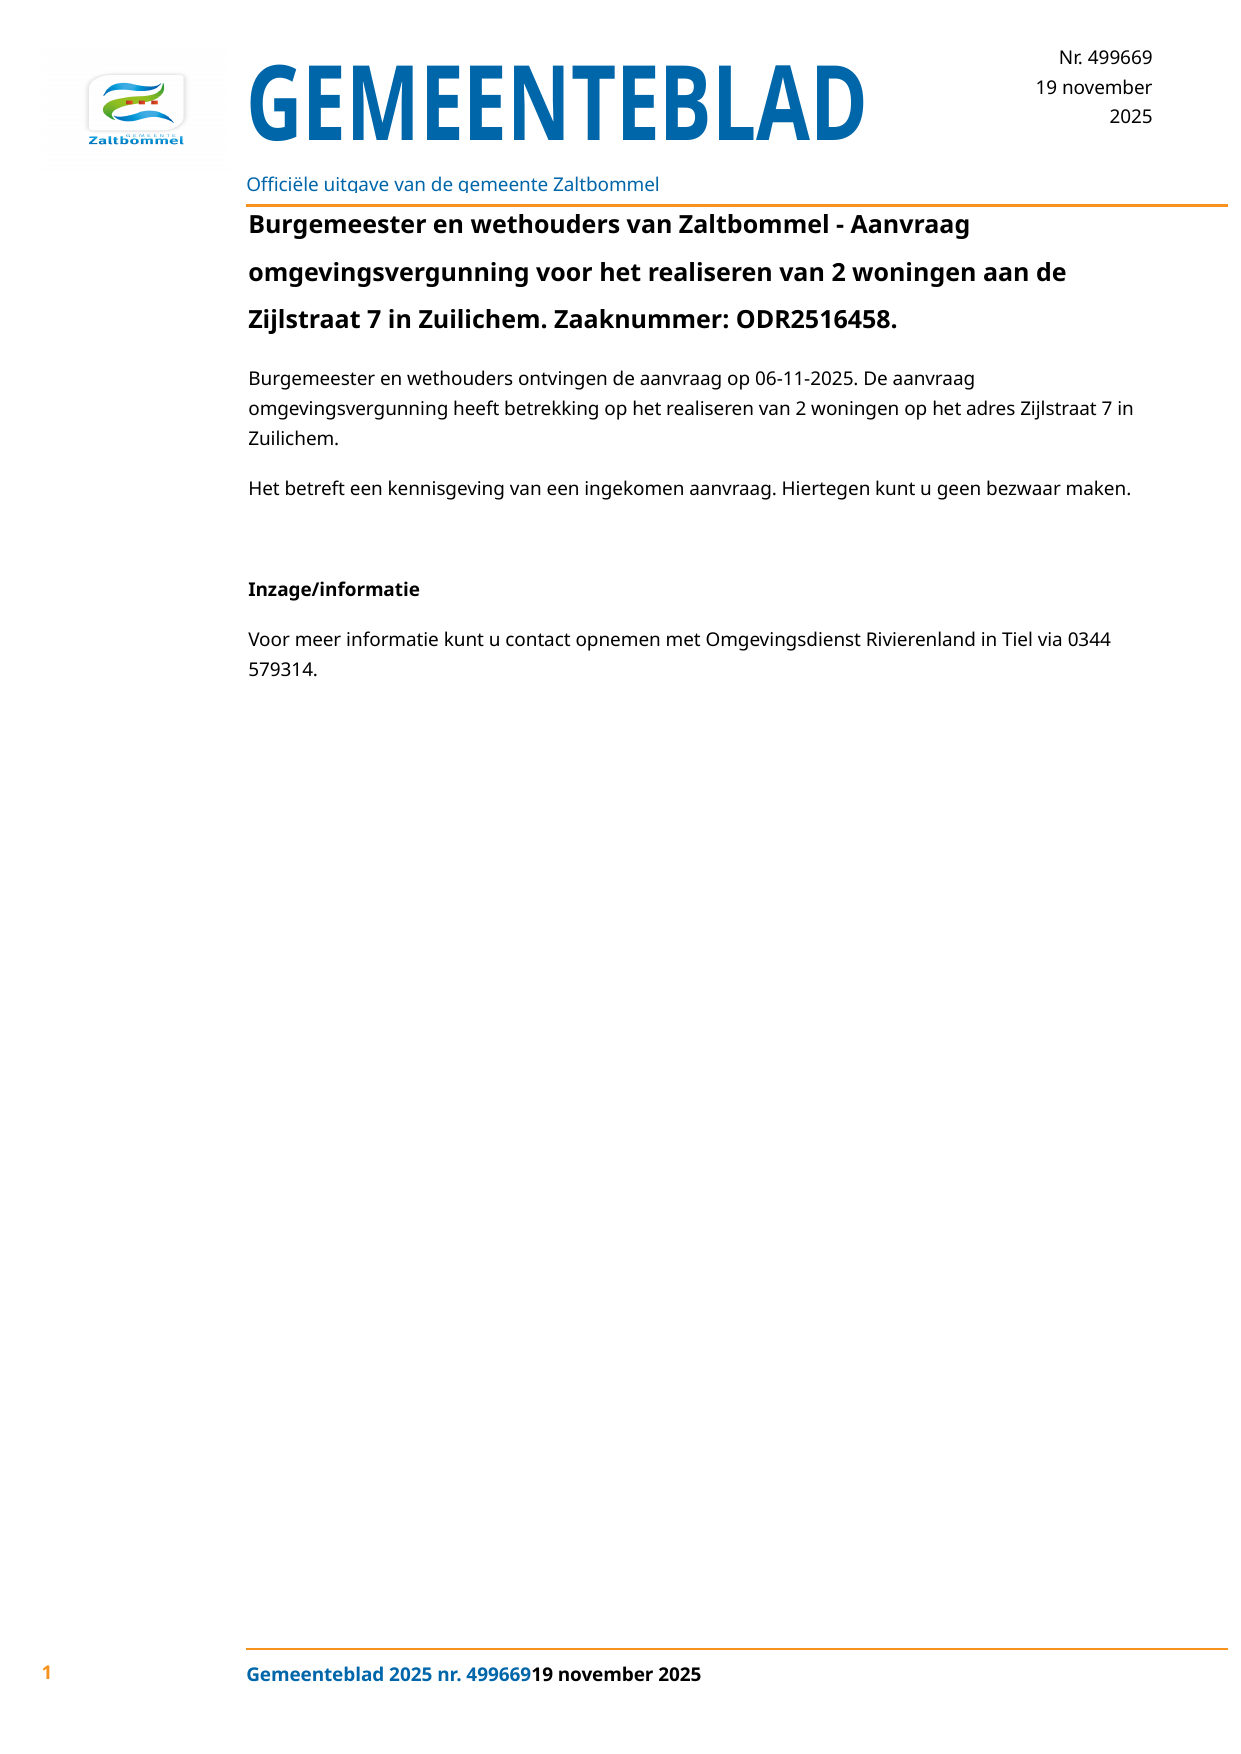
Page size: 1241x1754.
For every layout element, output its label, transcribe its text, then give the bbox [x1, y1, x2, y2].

text Burgemeester en wethouders ontvingen de aanvraag op 06-11-2025. De aanvraag omgevingsvergunning heeft betrekking op het realiseren van 2 woningen op het adres Zijlstraat 7 in Zuilichem. [248, 366, 1152, 450]
text Het betreft een kennisgeving van een ingekomen aanvraag. Hiertegen kunt u geen bezwaar maken. [248, 475, 1152, 501]
text Inzage/informatie [248, 576, 1152, 602]
picture [41, 47, 231, 172]
text Voor meer informatie kunt u contact opnemen met Omgevingsdienst Rivierenland in Tiel via 0344 579314. [248, 626, 1152, 682]
text Burgemeester en wethouders van Zaltbommel - Aanvraag omgevingsvergunning voor het realiseren van 2 woningen aan de Zijlstraat 7 in Zuilichem. Zaaknummer: ODR2516458. [248, 207, 1152, 336]
